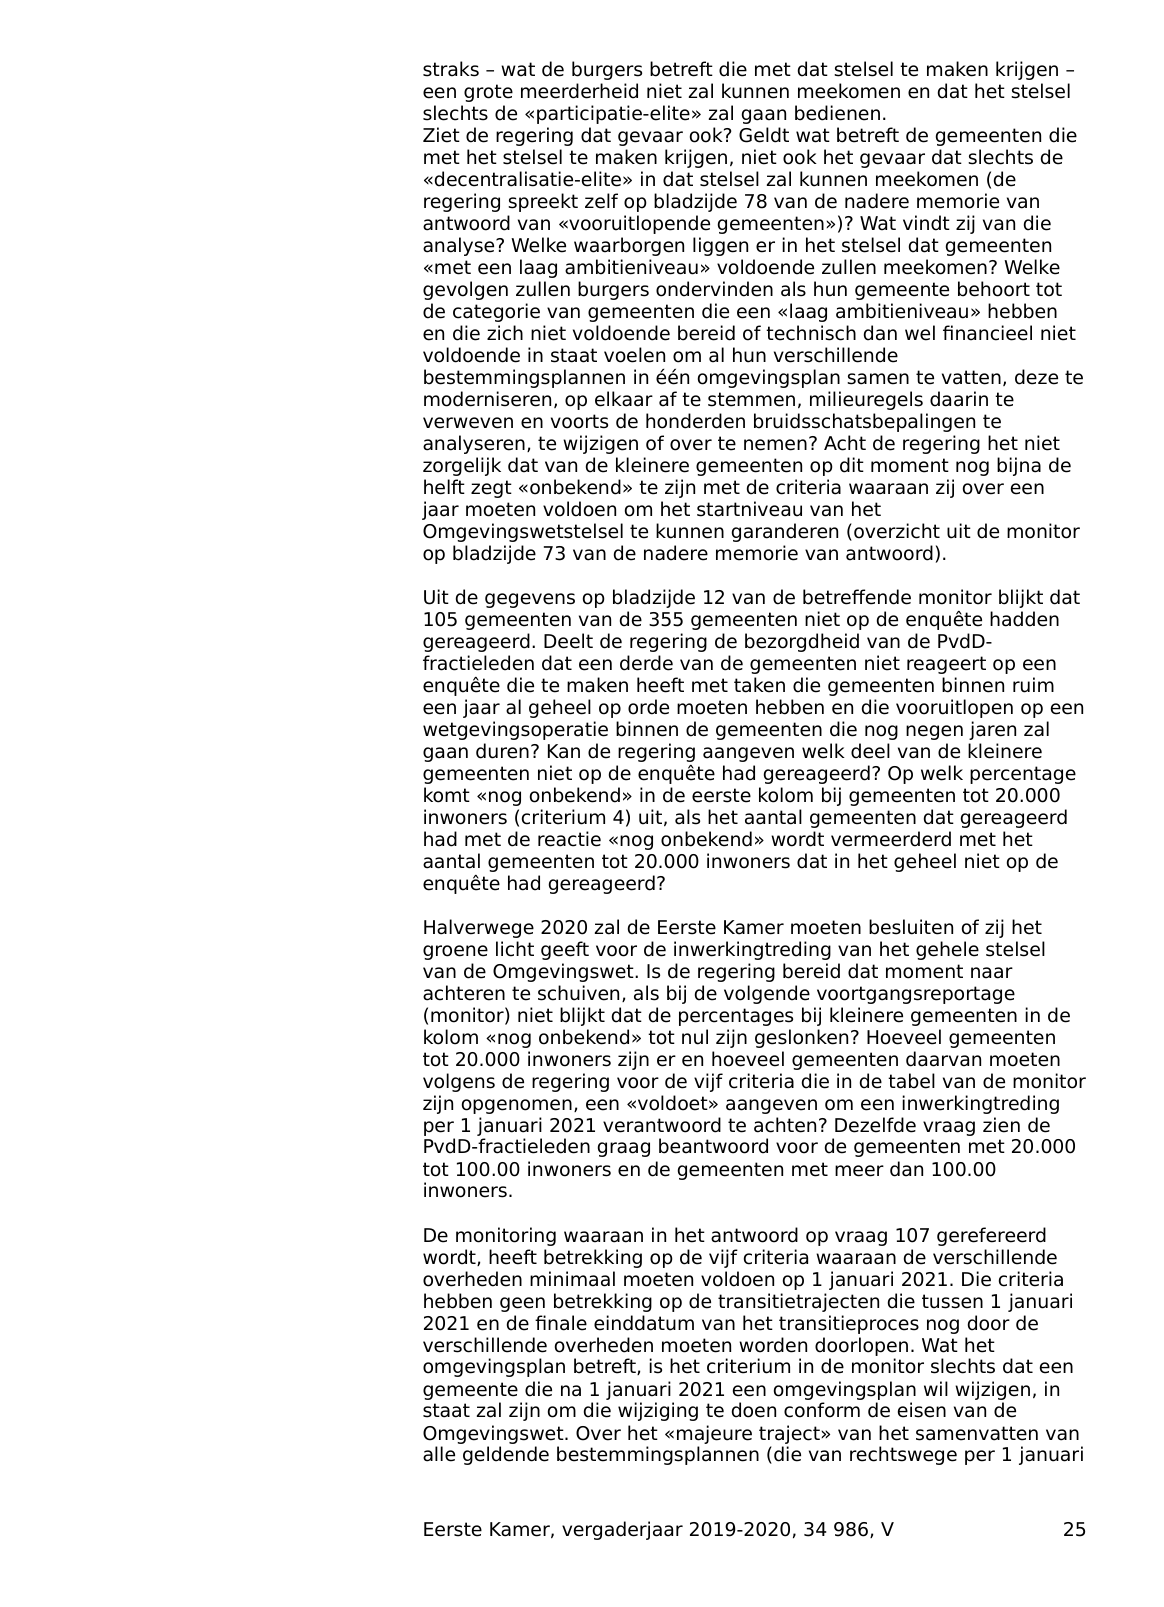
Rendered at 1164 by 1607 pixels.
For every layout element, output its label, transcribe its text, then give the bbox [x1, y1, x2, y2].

text De monitoring waaraan in het antwoord op vraag 107 gerefereerd wordt, heeft betrekking op de vijf criteria waaraan de verschillende overheden minimaal moeten voldoen op 1 januari 2021. Die criteria hebben geen betrekking op de transitietrajecten die tussen 1 januari 2021 en de finale einddatum van het transitieproces nog door de verschillende overheden moeten worden doorlopen. Wat het omgevingsplan betreft, is het criterium in de monitor slechts dat een gemeente die na 1 januari 2021 een omgevingsplan wil wijzigen, in staat zal zijn om die wijziging te doen conform de eisen van de Omgevingswet. Over het «majeure traject» van het samenvatten van alle geldende bestemmingsplannen (die van rechtswege per 1 januari [422, 1224, 1087, 1466]
text straks – wat de burgers betreft die met dat stelsel te maken krijgen – een grote meerderheid niet zal kunnen meekomen en dat het stelsel slechts de «participatie-elite» zal gaan bedienen. [422, 59, 1087, 125]
text Ziet de regering dat gevaar ook? Geldt wat betreft de gemeenten die met het stelsel te maken krijgen, niet ook het gevaar dat slechts de «decentralisatie-elite» in dat stelsel zal kunnen meekomen (de regering spreekt zelf op bladzijde 78 van de nadere memorie van antwoord van «vooruitlopende gemeenten»)? Wat vindt zij van die analyse? Welke waarborgen liggen er in het stelsel dat gemeenten «met een laag ambitieniveau» voldoende zullen meekomen? Welke gevolgen zullen burgers ondervinden als hun gemeente behoort tot de categorie van gemeenten die een «laag ambitieniveau» hebben en die zich niet voldoende bereid of technisch dan wel financieel niet voldoende in staat voelen om al hun verschillende bestemmingsplannen in één omgevingsplan samen te vatten, deze te moderniseren, op elkaar af te stemmen, milieuregels daarin te verweven en voorts de honderden bruidsschatsbepalingen te analyseren, te wijzigen of over te nemen? Acht de regering het niet zorgelijk dat van de kleinere gemeenten op dit moment nog bijna de helft zegt «onbekend» te zijn met de criteria waaraan zij over een jaar moeten voldoen om het startniveau van het Omgevingswetstelsel te kunnen garanderen (overzicht uit de monitor op bladzijde 73 van de nadere memorie van antwoord). [422, 125, 1087, 564]
text Halverwege 2020 zal de Eerste Kamer moeten besluiten of zij het groene licht geeft voor de inwerkingtreding van het gehele stelsel van de Omgevingswet. Is de regering bereid dat moment naar achteren te schuiven, als bij de volgende voortgangsreportage (monitor) niet blijkt dat de percentages bij kleinere gemeenten in de kolom «nog onbekend» tot nul zijn geslonken? Hoeveel gemeenten tot 20.000 inwoners zijn er en hoeveel gemeenten daarvan moeten volgens de regering voor de vijf criteria die in de tabel van de monitor zijn opgenomen, een «voldoet» aangeven om een inwerkingtreding per 1 januari 2021 verantwoord te achten? Dezelfde vraag zien de PvdD-fractieleden graag beantwoord voor de gemeenten met 20.000 tot 100.00 inwoners en de gemeenten met meer dan 100.00 inwoners. [422, 917, 1087, 1202]
text Uit de gegevens op bladzijde 12 van de betreffende monitor blijkt dat 105 gemeenten van de 355 gemeenten niet op de enquête hadden gereageerd. Deelt de regering de bezorgdheid van de PvdD-fractieleden dat een derde van de gemeenten niet reageert op een enquête die te maken heeft met taken die gemeenten binnen ruim een jaar al geheel op orde moeten hebben en die vooruitlopen op een wetgevingsoperatie binnen de gemeenten die nog negen jaren zal gaan duren? Kan de regering aangeven welk deel van de kleinere gemeenten niet op de enquête had gereageerd? Op welk percentage komt «nog onbekend» in de eerste kolom bij gemeenten tot 20.000 inwoners (criterium 4) uit, als het aantal gemeenten dat gereageerd had met de reactie «nog onbekend» wordt vermeerderd met het aantal gemeenten tot 20.000 inwoners dat in het geheel niet op de enquête had gereageerd? [422, 587, 1087, 894]
